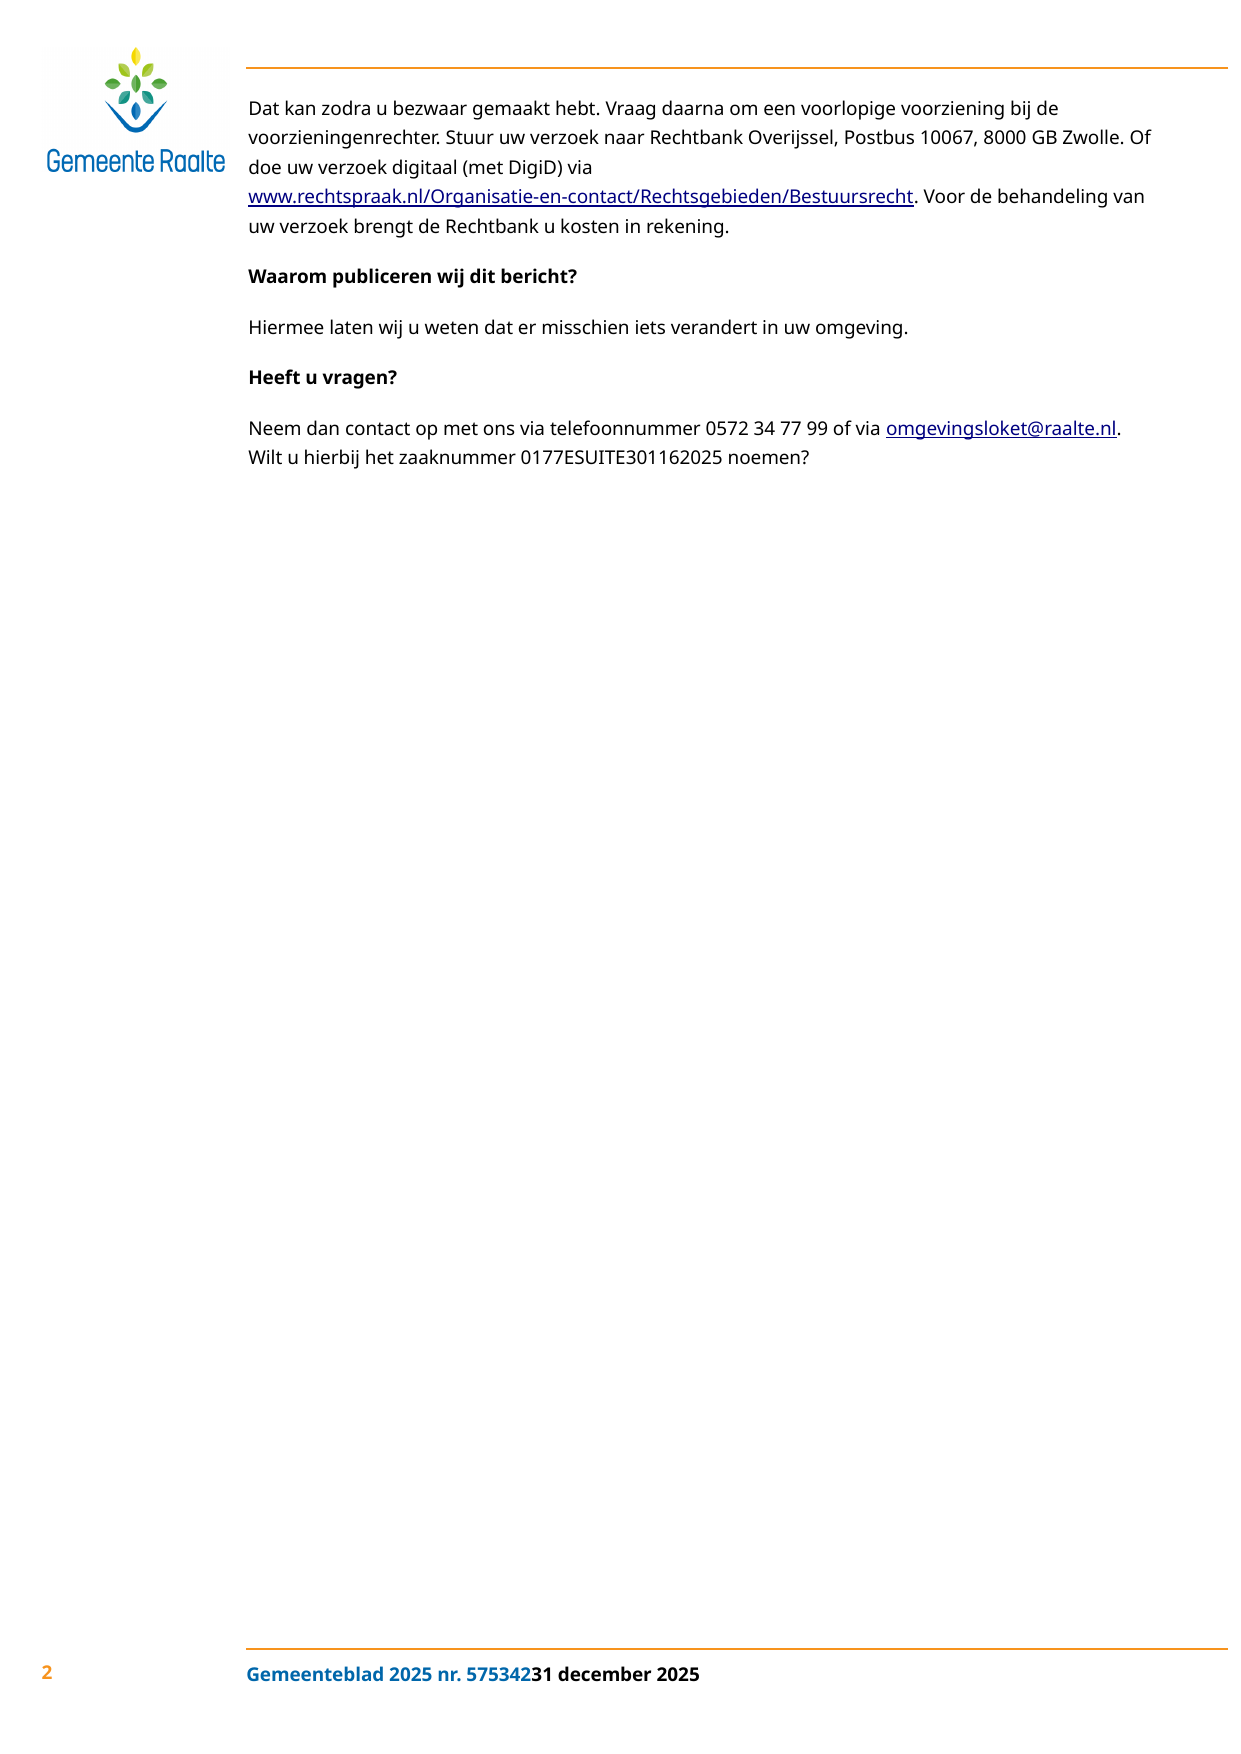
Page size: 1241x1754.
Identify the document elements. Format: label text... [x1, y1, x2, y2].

text Neem dan contact op met ons via telefoonnummer 0572 34 77 99 of via omgevingsloket@raalte.nl. Wilt u hierbij het zaaknummer 0177ESUITE301162025 noemen? [248, 415, 1152, 470]
picture [41, 47, 231, 172]
text Waarom publiceren wij dit bericht? [248, 263, 1152, 289]
text Hiermee laten wij u weten dat er misschien iets verandert in uw omgeving. [248, 314, 1152, 340]
text Dat kan zodra u bezwaar gemaakt hebt. Vraag daarna om een voorlopige voorziening bij de voorzieningenrechter. Stuur uw verzoek naar Rechtbank Overijssel, Postbus 10067, 8000 GB Zwolle. Of doe uw verzoek digitaal (met DigiD) via www.rechtspraak.nl/Organisatie-en-contact/Rechtsgebieden/Bestuursrecht. Voor de behandeling van uw verzoek brengt de Rechtbank u kosten in rekening. [248, 95, 1152, 239]
text Heeft u vragen? [248, 364, 1152, 390]
